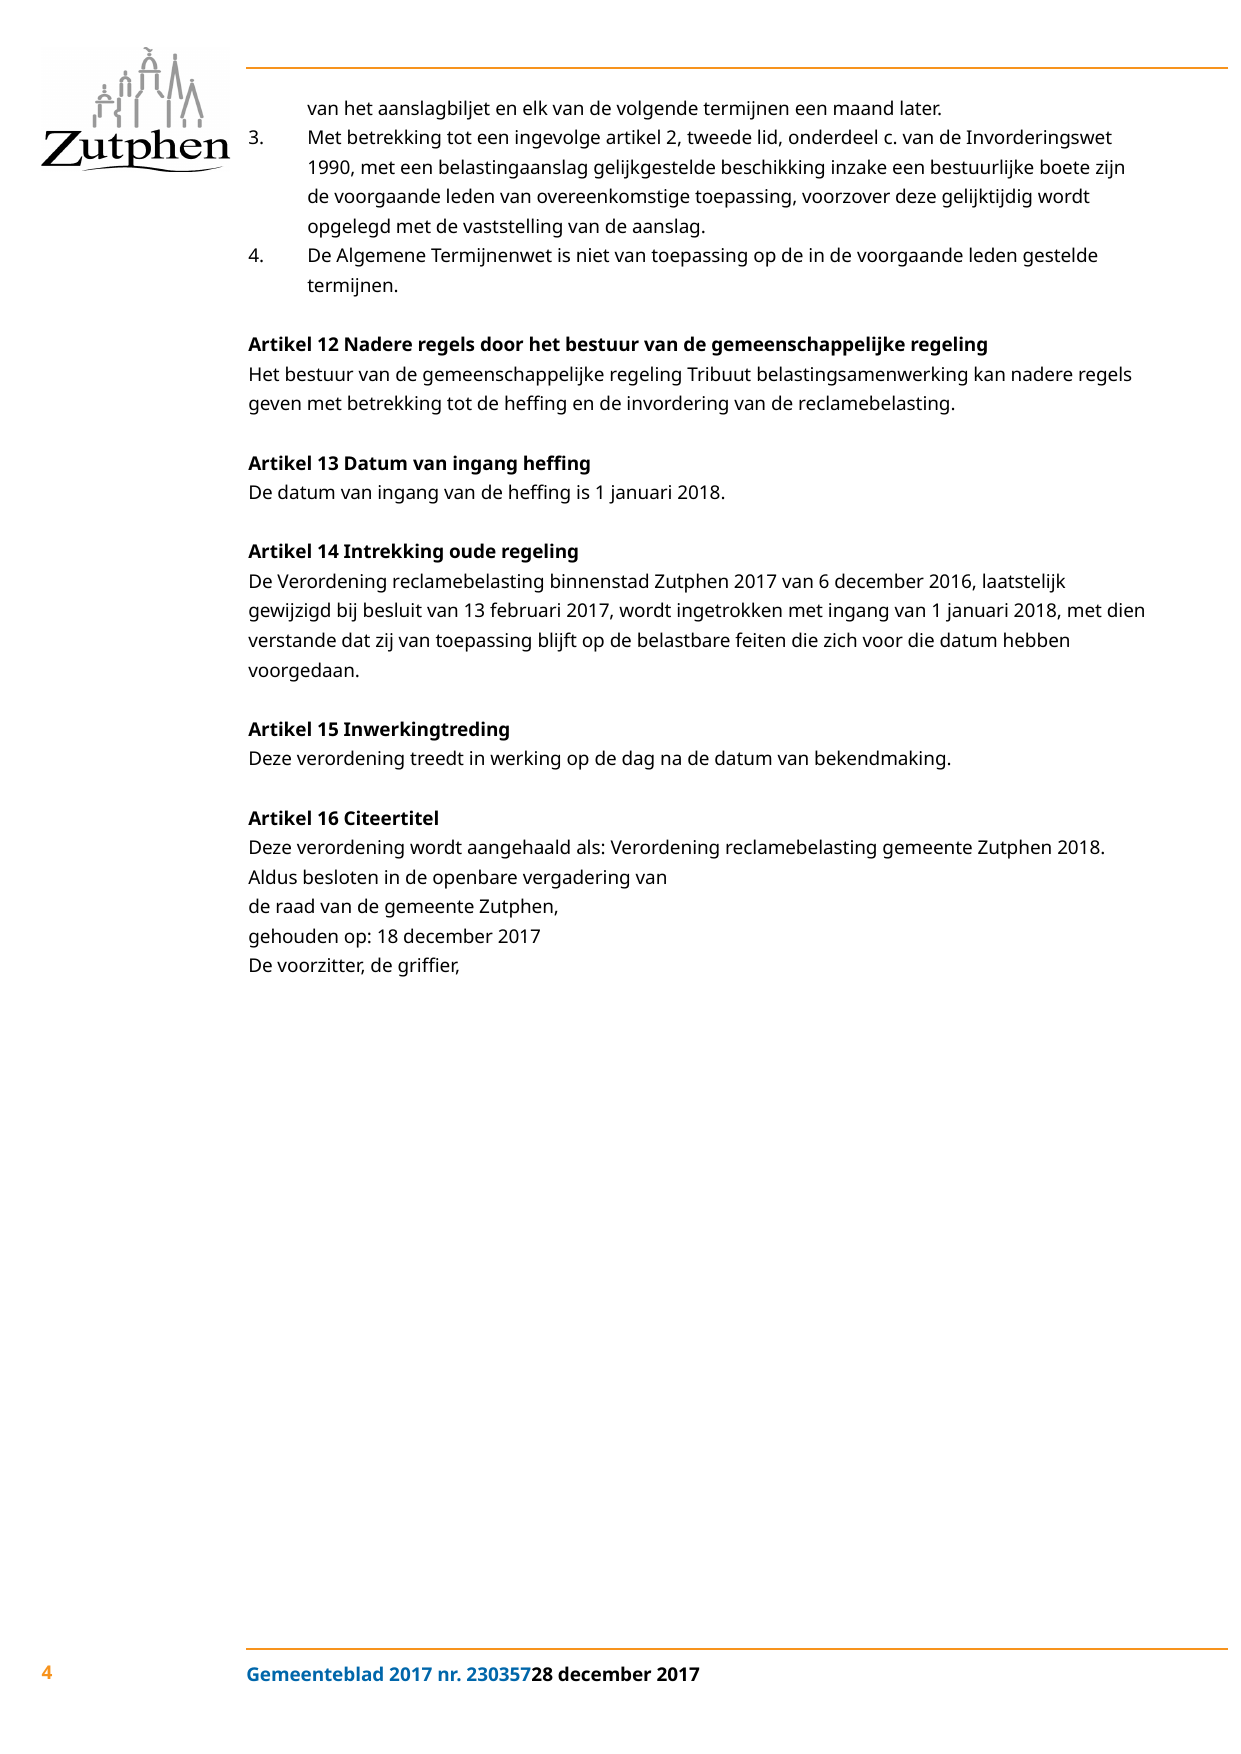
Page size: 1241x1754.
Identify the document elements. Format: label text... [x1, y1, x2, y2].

text Artikel 13 Datum van ingang heffing [248, 450, 1152, 476]
list van het aanslagbiljet en elk van de volgende termijnen een maand later. [248, 95, 1152, 121]
text Aldus besloten in de openbare vergadering van [248, 864, 1152, 890]
picture [41, 47, 231, 172]
text gehouden op: 18 december 2017 [248, 923, 1152, 949]
text Artikel 15 Inwerkingtreding [248, 716, 1152, 742]
text De Verordening reclamebelasting binnenstad Zutphen 2017 van 6 december 2016, laatstelijk gewijzigd bij besluit van 13 februari 2017, wordt ingetrokken met ingang van 1 januari 2018, met dien verstande dat zij van toepassing blijft op de belastbare feiten die zich voor die datum hebben voorgedaan. [248, 568, 1152, 683]
text De voorzitter, de griffier, [248, 953, 1152, 978]
text Deze verordening wordt aangehaald als: Verordening reclamebelasting gemeente Zutphen 2018. [248, 834, 1152, 860]
text Het bestuur van de gemeenschappelijke regeling Tribuut belastingsamenwerking kan nadere regels geven met betrekking tot de heffing en de invordering van de reclamebelasting. [248, 361, 1152, 416]
text Artikel 12 Nadere regels door het bestuur van de gemeenschappelijke regeling [248, 331, 1152, 357]
text Artikel 14 Intrekking oude regeling [248, 538, 1152, 564]
list Met betrekking tot een ingevolge artikel 2, tweede lid, onderdeel c. van de Invorderingswet 1990, met een belastingaanslag gelijkgestelde beschikking inzake een bestuurlijke boete zijn de voorgaande leden van overeenkomstige toepassing, voorzover deze gelijktijdig wordt opgelegd met de vaststelling van de aanslag. [248, 124, 1152, 239]
text de raad van de gemeente Zutphen, [248, 893, 1152, 919]
list De Algemene Termijnenwet is niet van toepassing op de in de voorgaande leden gestelde termijnen. [248, 243, 1152, 298]
text Artikel 16 Citeertitel [248, 805, 1152, 831]
text De datum van ingang van de heffing is 1 januari 2018. [248, 479, 1152, 505]
text Deze verordening treedt in werking op de dag na de datum van bekendmaking. [248, 746, 1152, 771]
